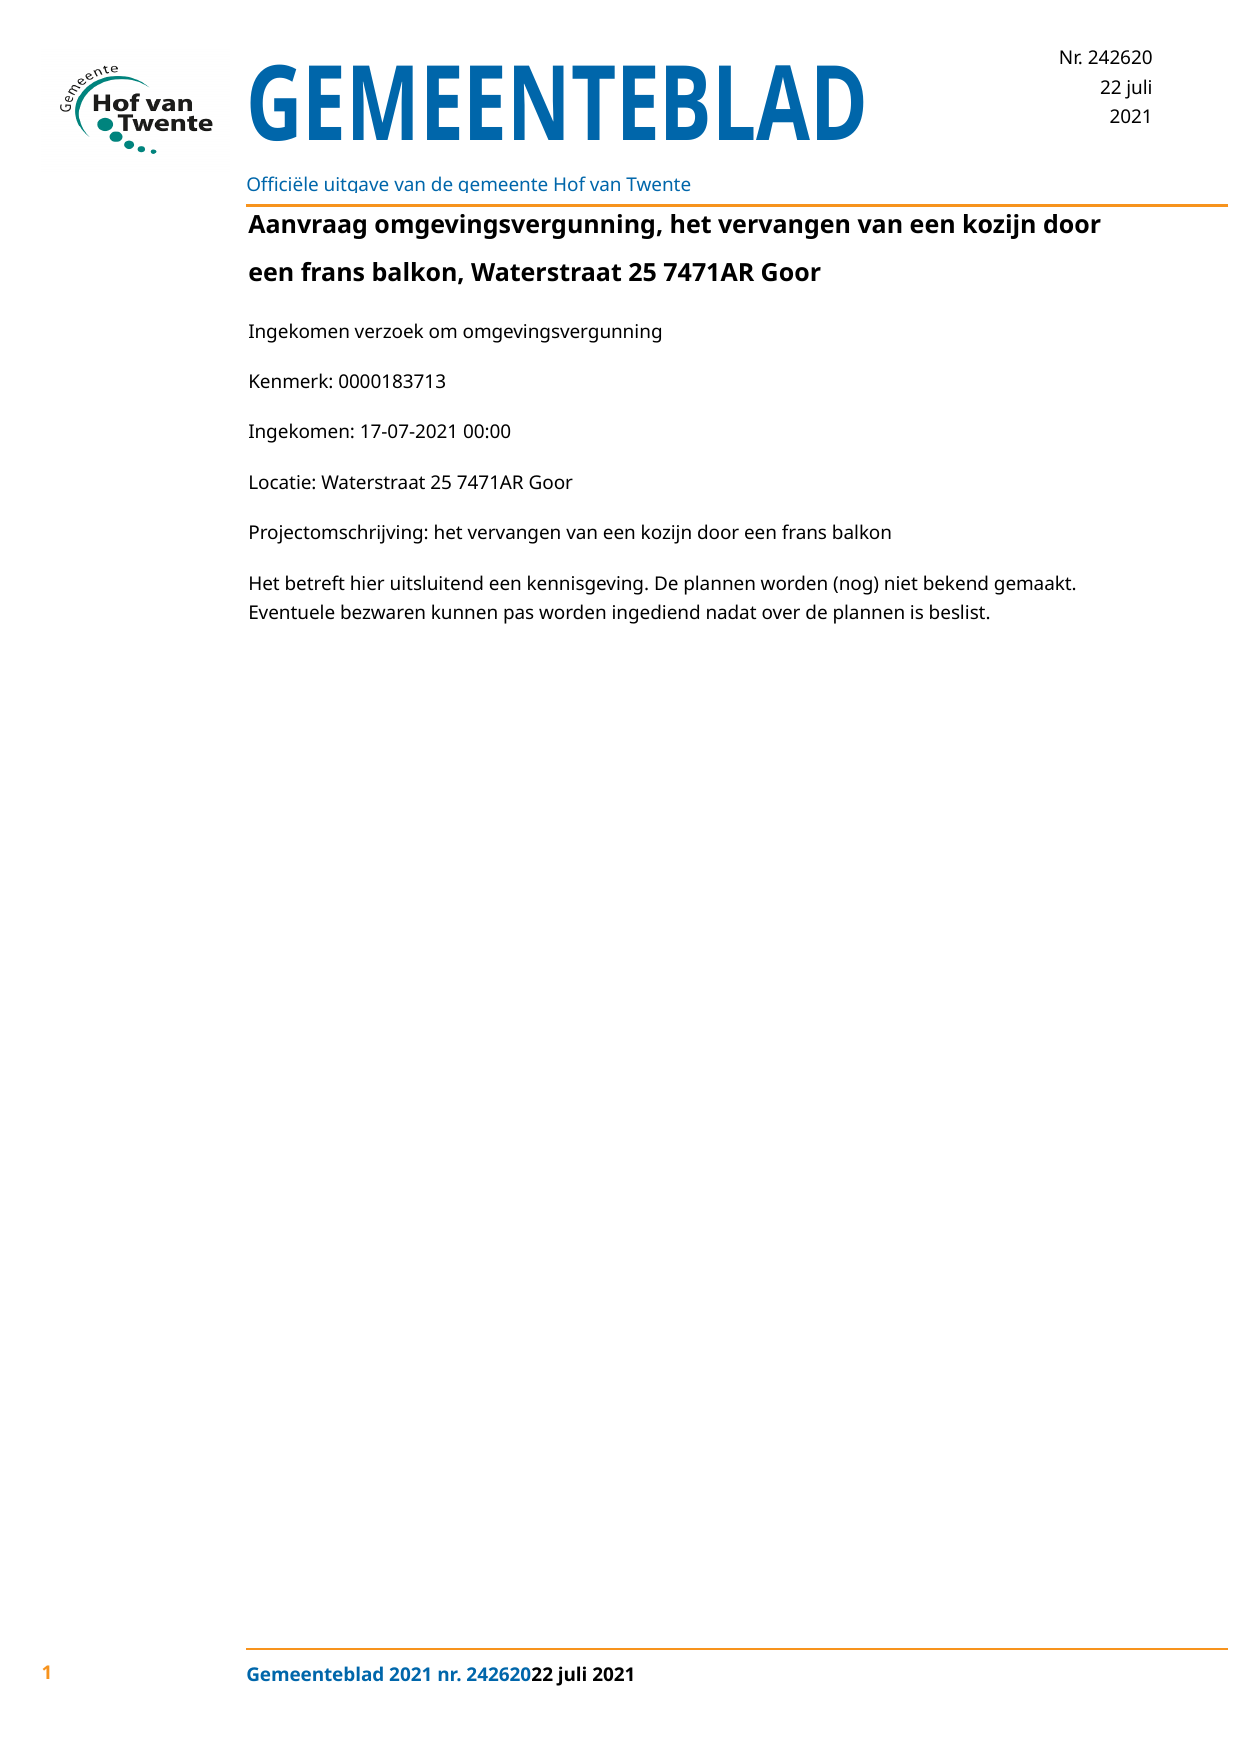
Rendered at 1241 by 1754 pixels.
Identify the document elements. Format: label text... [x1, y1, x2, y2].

text Kenmerk: 0000183713 [248, 368, 1152, 394]
text Locatie: Waterstraat 25 7471AR Goor [248, 469, 1152, 495]
text Het betreft hier uitsluitend een kennisgeving. De plannen worden (nog) niet bekend gemaakt. Eventuele bezwaren kunnen pas worden ingediend nadat over de plannen is beslist. [248, 570, 1152, 625]
picture [41, 47, 231, 172]
text Ingekomen: 17-07-2021 00:00 [248, 419, 1152, 444]
text Aanvraag omgevingsvergunning, het vervangen van een kozijn door een frans balkon, Waterstraat 25 7471AR Goor [248, 207, 1152, 288]
text Ingekomen verzoek om omgevingsvergunning [248, 318, 1152, 344]
text Projectomschrijving: het vervangen van een kozijn door een frans balkon [248, 519, 1152, 545]
